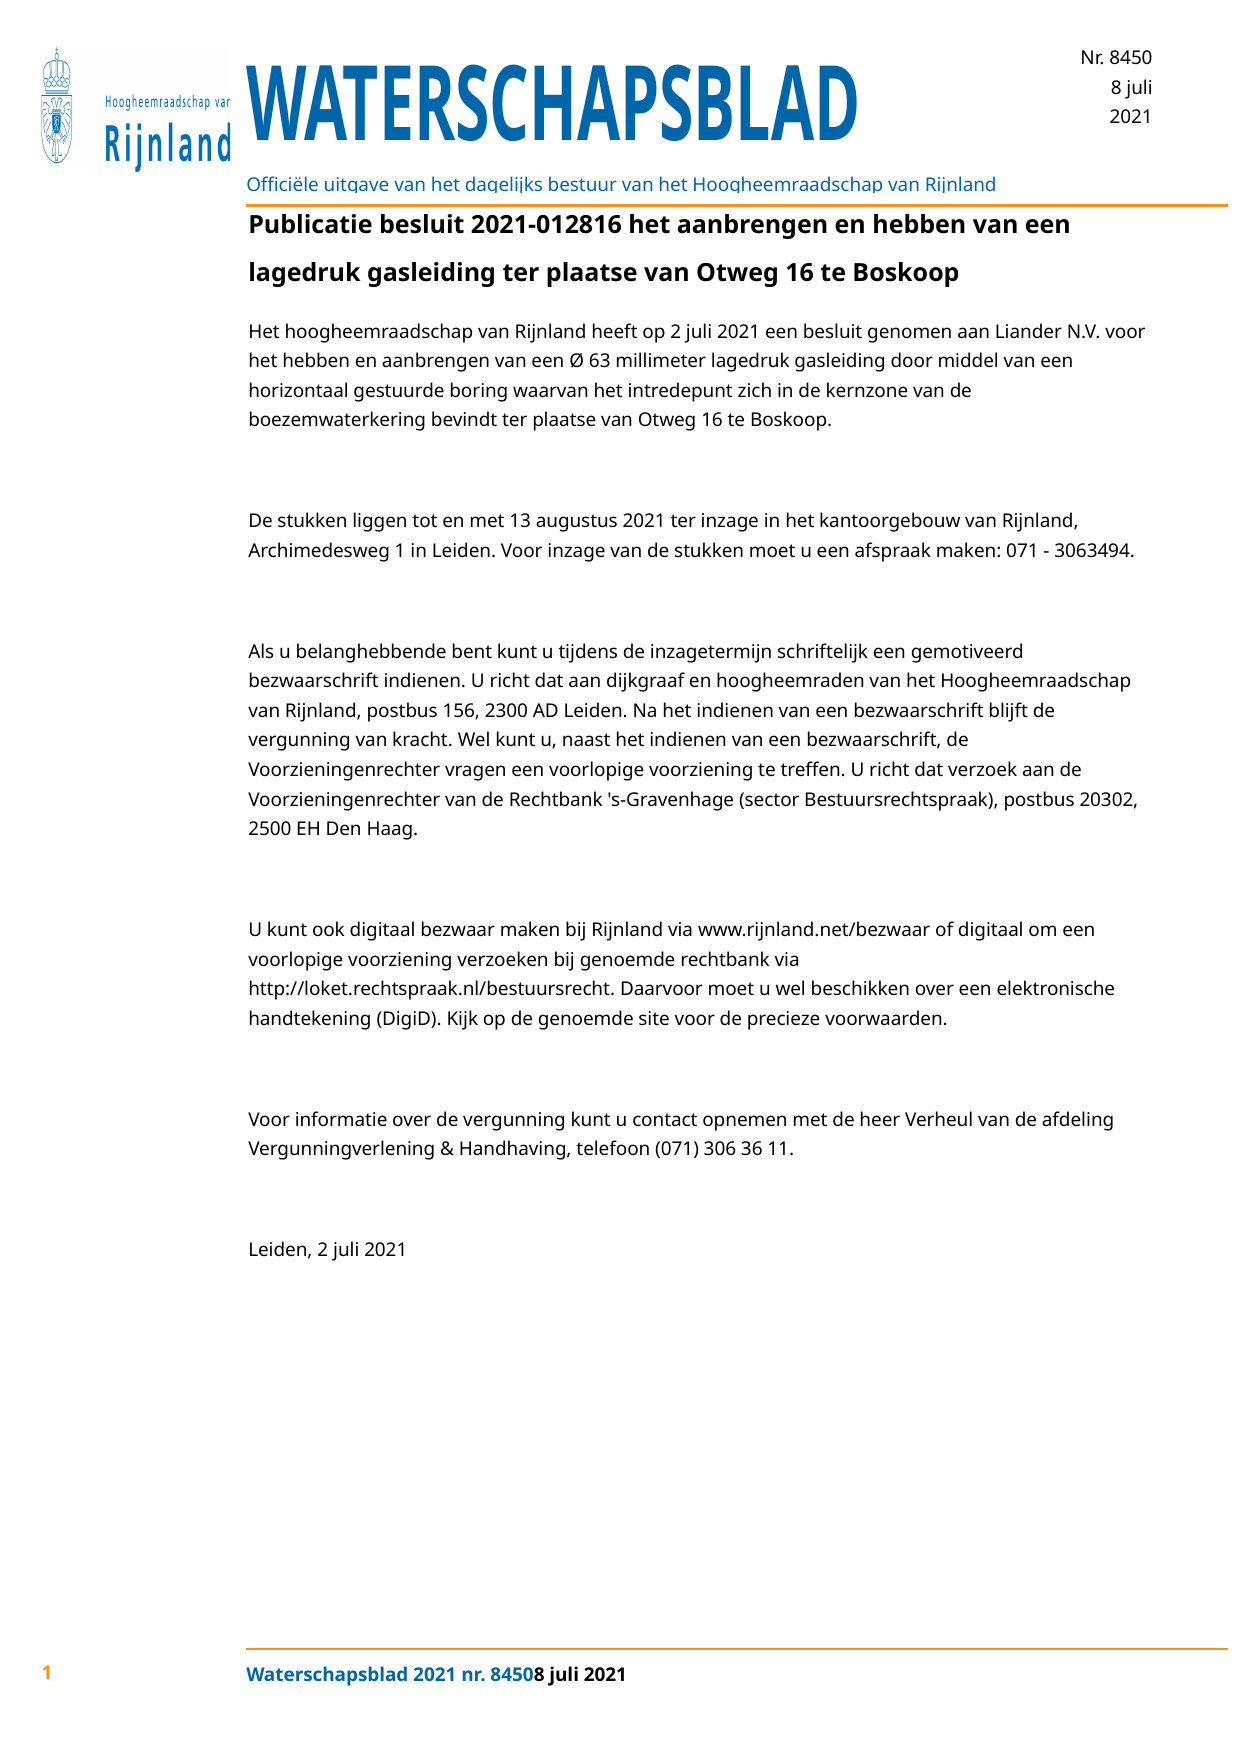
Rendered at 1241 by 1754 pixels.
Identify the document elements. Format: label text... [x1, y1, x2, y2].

picture [41, 47, 231, 172]
text U kunt ook digitaal bezwaar maken bij Rijnland via www.rijnland.net/bezwaar of digitaal om een voorlopige voorziening verzoeken bij genoemde rechtbank via http://loket.rechtspraak.nl/bestuursrecht. Daarvoor moet u wel beschikken over een elektronische handtekening (DigiD). Kijk op de genoemde site voor de precieze voorwaarden. [248, 916, 1152, 1031]
text Publicatie besluit 2021-012816 het aanbrengen en hebben van een lagedruk gasleiding ter plaatse van Otweg 16 te Boskoop [248, 207, 1152, 288]
text De stukken liggen tot en met 13 augustus 2021 ter inzage in het kantoorgebouw van Rijnland, Archimedesweg 1 in Leiden. Voor inzage van de stukken moet u een afspraak maken: 071 - 3063494. [248, 507, 1152, 563]
text Als u belanghebbende bent kunt u tijdens de inzagetermijn schriftelijk een gemotiveerd bezwaarschrift indienen. U richt dat aan dijkgraaf en hoogheemraden van het Hoogheemraadschap van Rijnland, postbus 156, 2300 AD Leiden. Na het indienen van een bezwaarschrift blijft de vergunning van kracht. Wel kunt u, naast het indienen van een bezwaarschrift, de Voorzieningenrechter vragen een voorlopige voorziening te treffen. U richt dat verzoek aan de Voorzieningenrechter van de Rechtbank 's-Gravenhage (sector Bestuursrechtspraak), postbus 20302, 2500 EH Den Haag. [248, 638, 1152, 841]
text Voor informatie over de vergunning kunt u contact opnemen met de heer Verheul van de afdeling Vergunningverlening & Handhaving, telefoon (071) 306 36 11. [248, 1106, 1152, 1161]
text Leiden, 2 juli 2021 [248, 1236, 1152, 1262]
text Het hoogheemraadschap van Rijnland heeft op 2 juli 2021 een besluit genomen aan Liander N.V. voor het hebben en aanbrengen van een Ø 63 millimeter lagedruk gasleiding door middel van een horizontaal gestuurde boring waarvan het intredepunt zich in de kernzone van de boezemwaterkering bevindt ter plaatse van Otweg 16 te Boskoop. [248, 318, 1152, 432]
